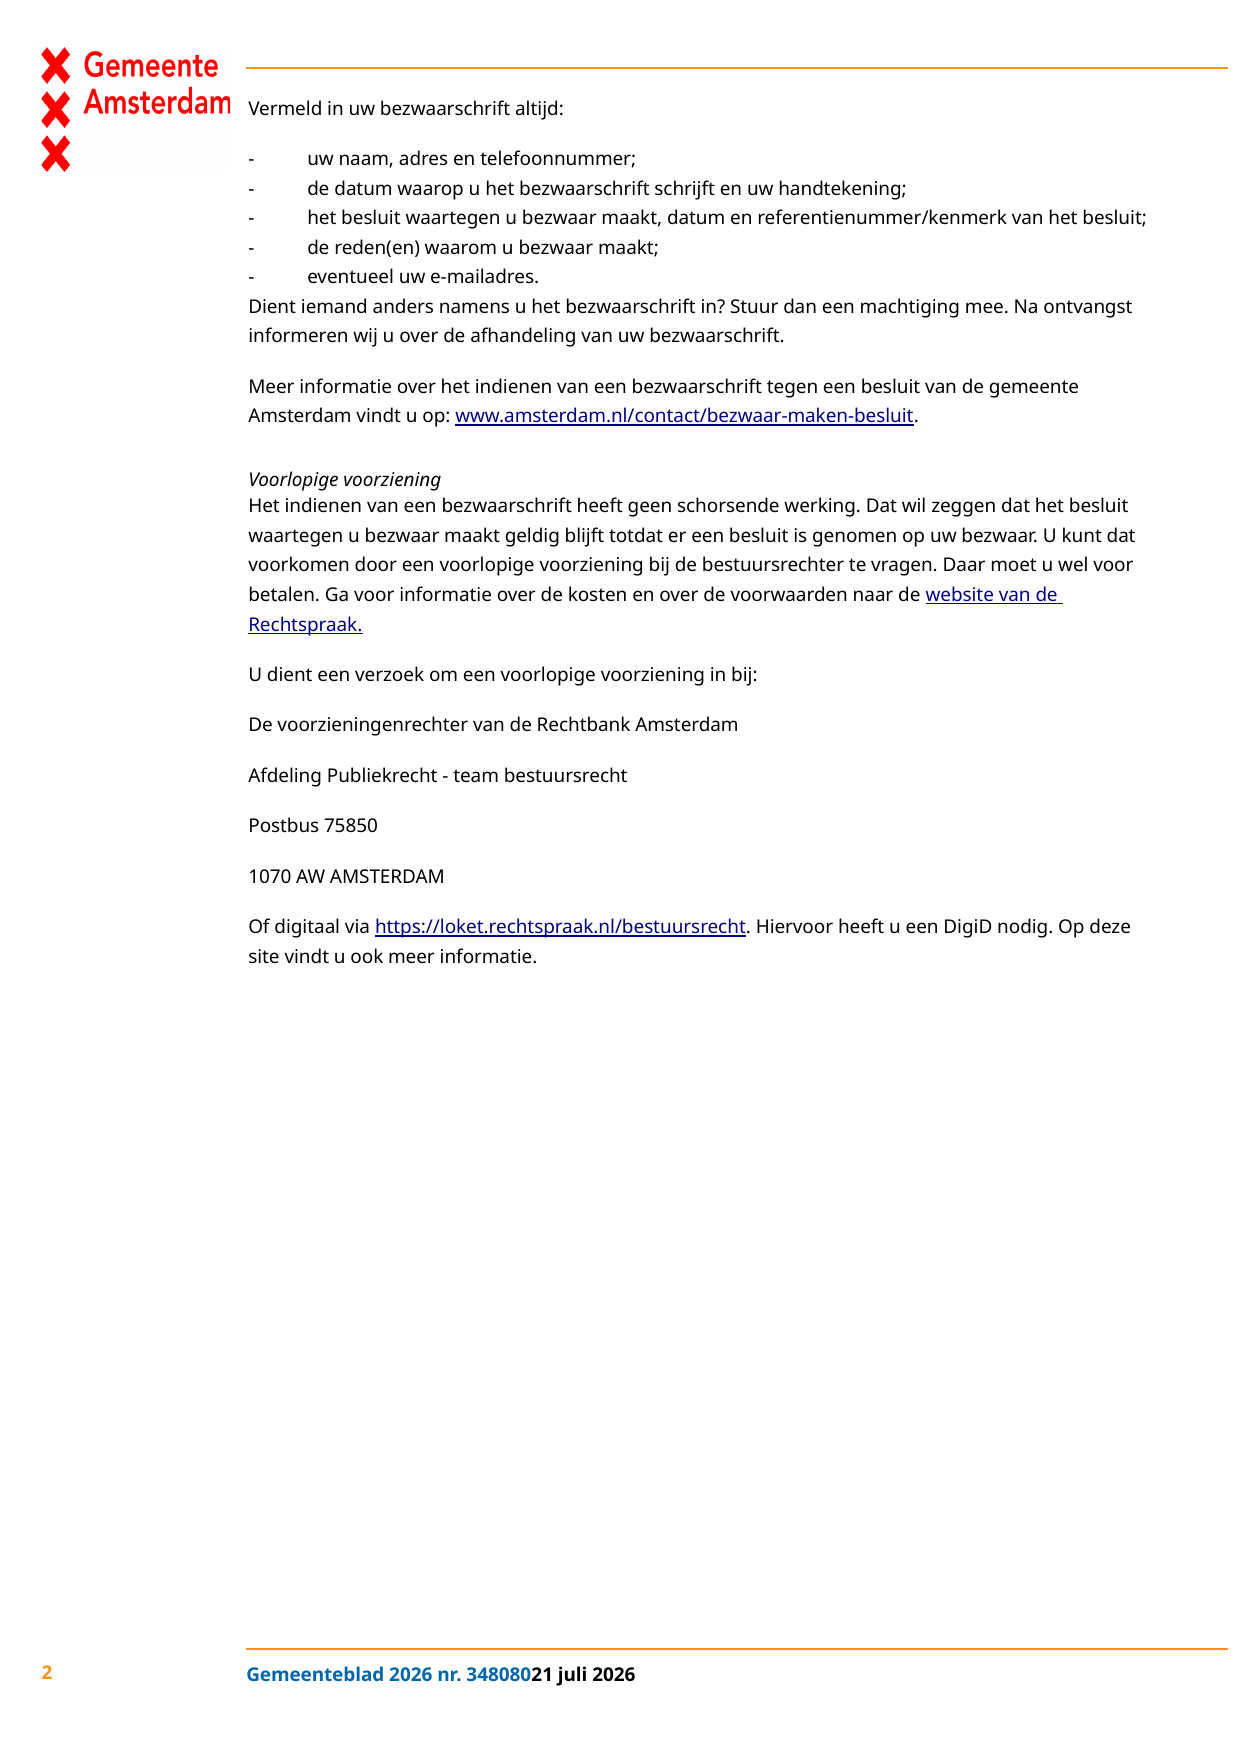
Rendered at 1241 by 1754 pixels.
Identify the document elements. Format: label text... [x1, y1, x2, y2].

picture [41, 47, 231, 172]
list de datum waarop u het bezwaarschrift schrijft en uw handtekening; [248, 175, 1152, 201]
list eventueel uw e-mailadres. [248, 263, 1152, 289]
list de reden(en) waarom u bezwaar maakt; [248, 234, 1152, 260]
text De voorzieningenrechter van de Rechtbank Amsterdam [248, 712, 1152, 737]
text Voorlopige voorziening [248, 467, 1152, 492]
text Meer informatie over het indienen van een bezwaarschrift tegen een besluit van de gemeente Amsterdam vindt u op: www.amsterdam.nl/contact/bezwaar-maken-besluit. [248, 373, 1152, 428]
text U dient een verzoek om een voorlopige voorziening in bij: [248, 661, 1152, 687]
list uw naam, adres en telefoonnummer; [248, 145, 1152, 171]
list het besluit waartegen u bezwaar maakt, datum en referentienummer/kenmerk van het besluit; [248, 204, 1152, 230]
text Afdeling Publiekrecht - team bestuursrecht [248, 762, 1152, 788]
text Het indienen van een bezwaarschrift heeft geen schorsende werking. Dat wil zeggen dat het besluit waartegen u bezwaar maakt geldig blijft totdat er een besluit is genomen op uw bezwaar. U kunt dat voorkomen door een voorlopige voorziening bij de bestuursrechter te vragen. Daar moet u wel voor betalen. Ga voor informatie over de kosten en over de voorwaarden naar de website van de Rechtspraak. [248, 492, 1152, 636]
text Postbus 75850 [248, 812, 1152, 838]
text 1070 AW AMSTERDAM [248, 863, 1152, 888]
text Of digitaal via https://loket.rechtspraak.nl/bestuursrecht. Hiervoor heeft u een DigiD nodig. Op deze site vindt u ook meer informatie. [248, 913, 1152, 968]
text Vermeld in uw bezwaarschrift altijd: [248, 95, 1152, 121]
text Dient iemand anders namens u het bezwaarschrift in? Stuur dan een machtiging mee. Na ontvangst informeren wij u over de afhandeling van uw bezwaarschrift. [248, 293, 1152, 348]
